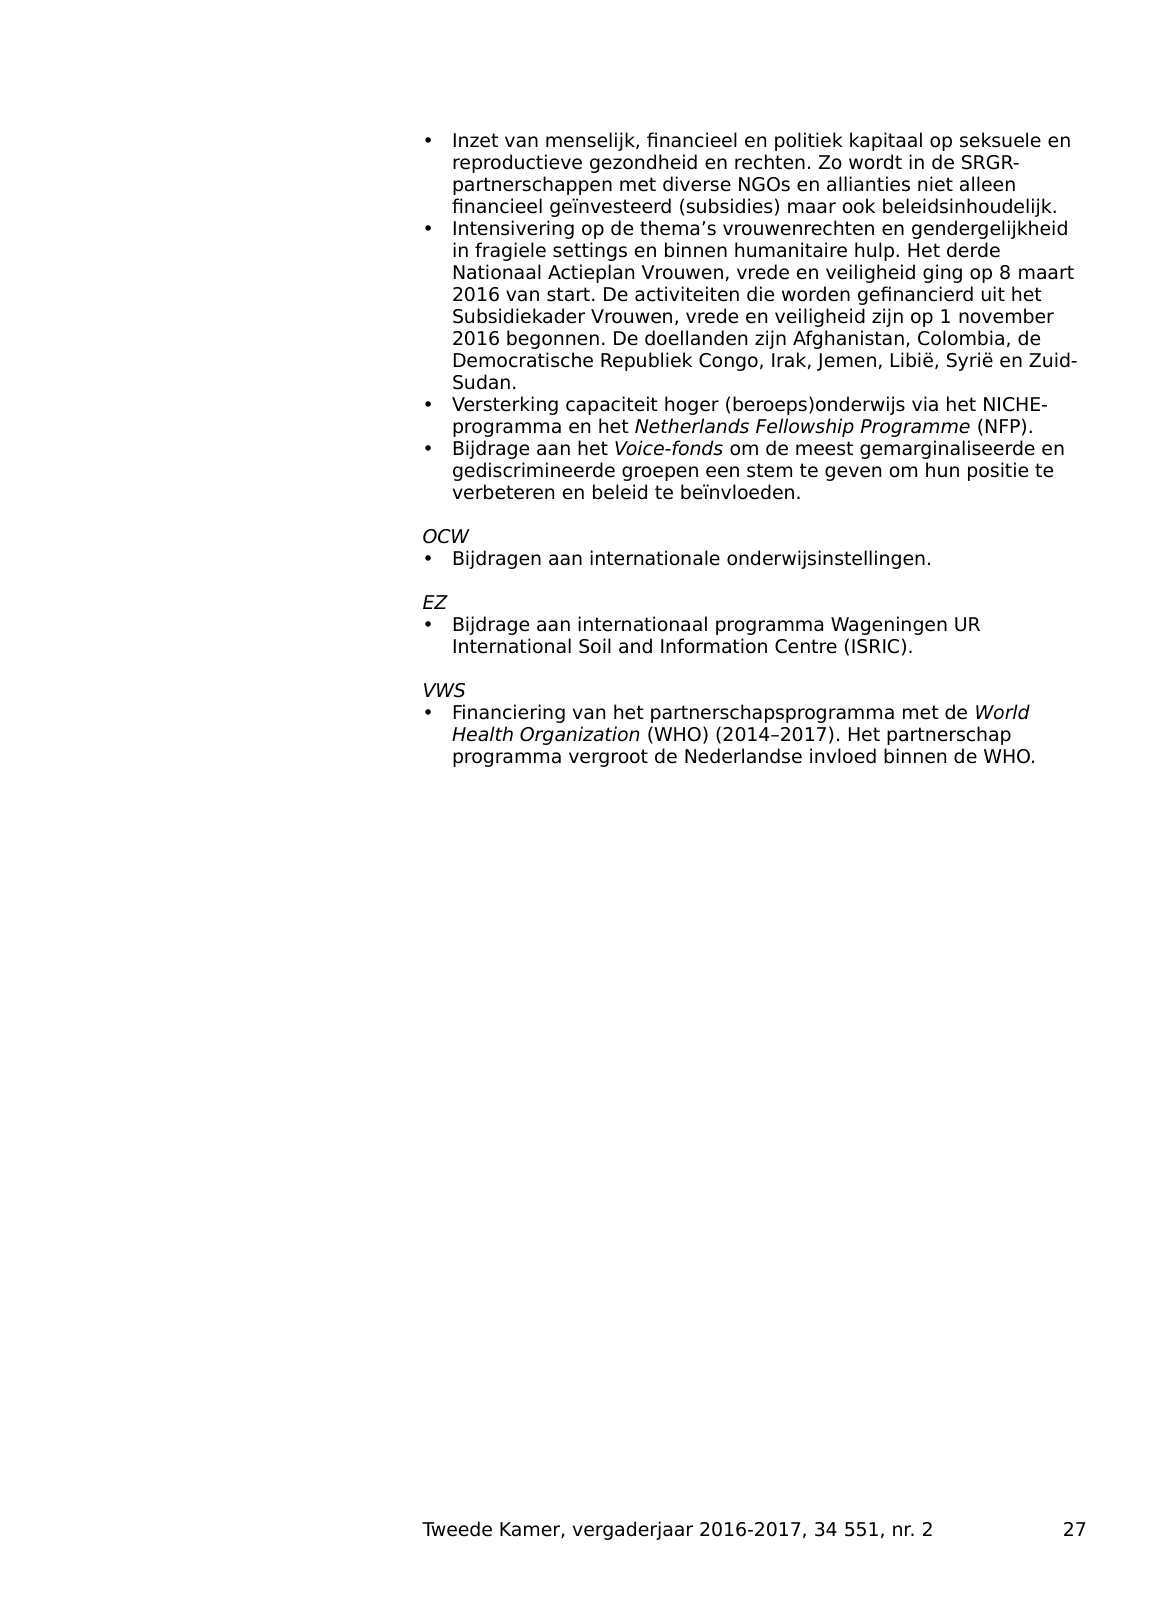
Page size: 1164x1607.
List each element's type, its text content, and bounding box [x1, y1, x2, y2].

text • Inzet van menselijk, financieel en politiek kapitaal op seksuele en reproductieve gezondheid en rechten. Zo wordt in de SRGR-partnerschappen met diverse NGOs en allianties niet alleen financieel geïnvesteerd (subsidies) maar ook beleidsinhoudelijk. [422, 130, 1087, 218]
subtitle EZ [422, 592, 1087, 614]
text • Bijdragen aan internationale onderwijsinstellingen. [422, 548, 1087, 570]
text • Versterking capaciteit hoger (beroeps)onderwijs via het NICHE-programma en het Netherlands Fellowship Programme (NFP). [422, 394, 1087, 438]
subtitle VWS [422, 680, 1087, 702]
text • Bijdrage aan internationaal programma Wageningen UR International Soil and Information Centre (ISRIC). [422, 614, 1087, 658]
text • Intensivering op de thema’s vrouwenrechten en gendergelijkheid in fragiele settings en binnen humanitaire hulp. Het derde Nationaal Actieplan Vrouwen, vrede en veiligheid ging op 8 maart 2016 van start. De activiteiten die worden gefinancierd uit het Subsidiekader Vrouwen, vrede en veiligheid zijn op 1 november 2016 begonnen. De doellanden zijn Afghanistan, Colombia, de Democratische Republiek Congo, Irak, Jemen, Libië, Syrië en Zuid-Sudan. [422, 218, 1087, 394]
text • Bijdrage aan het Voice-fonds om de meest gemarginaliseerde en gediscrimineerde groepen een stem te geven om hun positie te verbeteren en beleid te beïnvloeden. [422, 438, 1087, 503]
text • Financiering van het partnerschapsprogramma met de World Health Organization (WHO) (2014–2017). Het partnerschap programma vergroot de Nederlandse invloed binnen de WHO. [422, 702, 1087, 768]
subtitle OCW [422, 526, 1087, 548]
